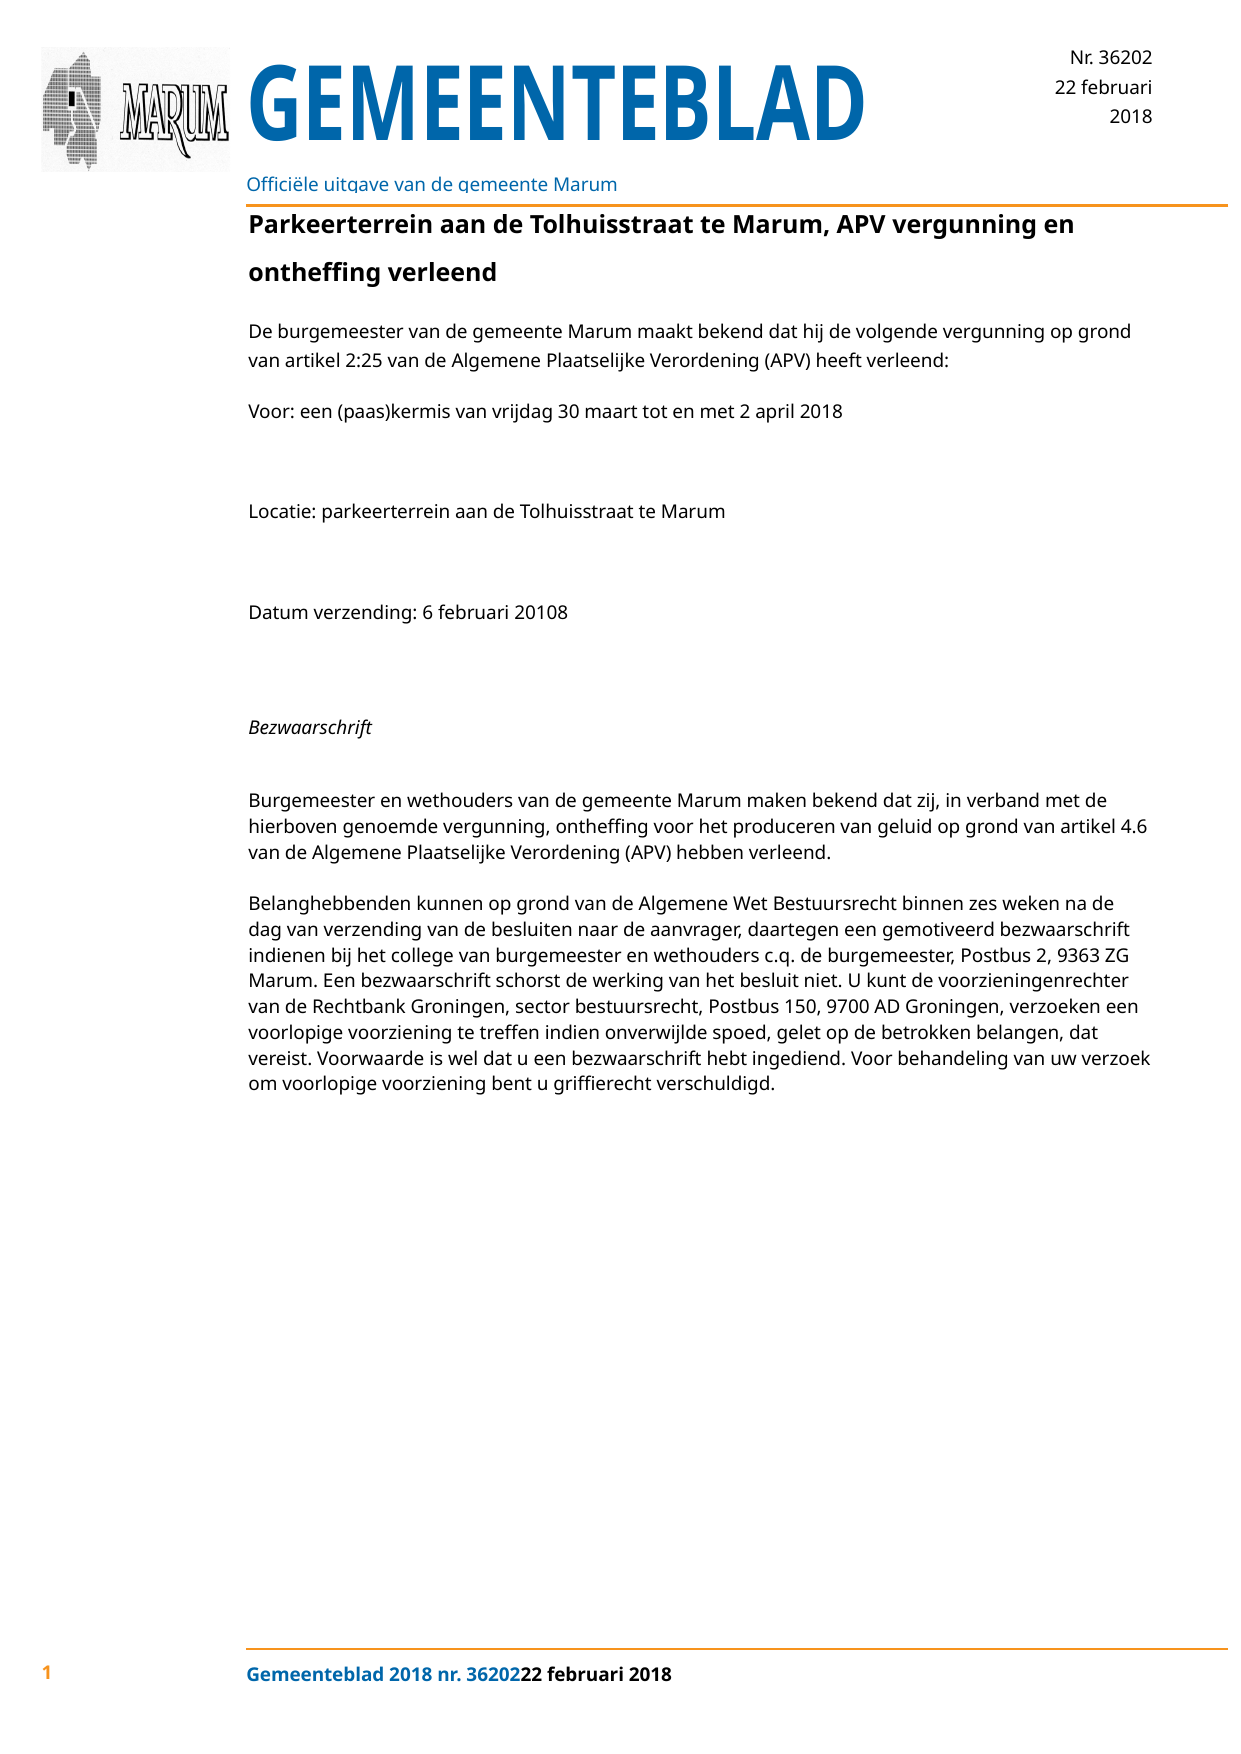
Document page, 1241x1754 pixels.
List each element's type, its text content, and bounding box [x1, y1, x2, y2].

text Voor: een (paas)kermis van vrijdag 30 maart tot en met 2 april 2018 [248, 398, 1152, 424]
text Belanghebbenden kunnen op grond van de Algemene Wet Bestuursrecht binnen zes weken na de dag van verzending van de besluiten naar de aanvrager, daartegen een gemotiveerd bezwaarschrift indienen bij het college van burgemeester en wethouders c.q. de burgemeester, Postbus 2, 9363 ZG Marum. Een bezwaarschrift schorst de werking van het besluit niet. U kunt de voorzieningenrechter van de Rechtbank Groningen, sector bestuursrecht, Postbus 150, 9700 AD Groningen, verzoeken een voorlopige voorziening te treffen indien onverwijlde spoed, gelet op de betrokken belangen, dat vereist. Voorwaarde is wel dat u een bezwaarschrift hebt ingediend. Voor behandeling van uw verzoek om voorlopige voorziening bent u griffierecht verschuldigd. [248, 890, 1152, 1096]
text Parkeerterrein aan de Tolhuisstraat te Marum, APV vergunning en ontheffing verleend [248, 207, 1152, 288]
text Bezwaarschrift [248, 714, 1152, 740]
text Locatie: parkeerterrein aan de Tolhuisstraat te Marum [248, 499, 1152, 524]
picture [41, 47, 231, 172]
text Datum verzending: 6 februari 20108 [248, 599, 1152, 625]
text Burgemeester en wethouders van de gemeente Marum maken bekend dat zij, in verband met de hierboven genoemde vergunning, ontheffing voor het produceren van geluid op grond van artikel 4.6 van de Algemene Plaatselijke Verordening (APV) hebben verleend. [248, 787, 1152, 865]
text De burgemeester van de gemeente Marum maakt bekend dat hij de volgende vergunning op grond van artikel 2:25 van de Algemene Plaatselijke Verordening (APV) heeft verleend: [248, 318, 1152, 373]
